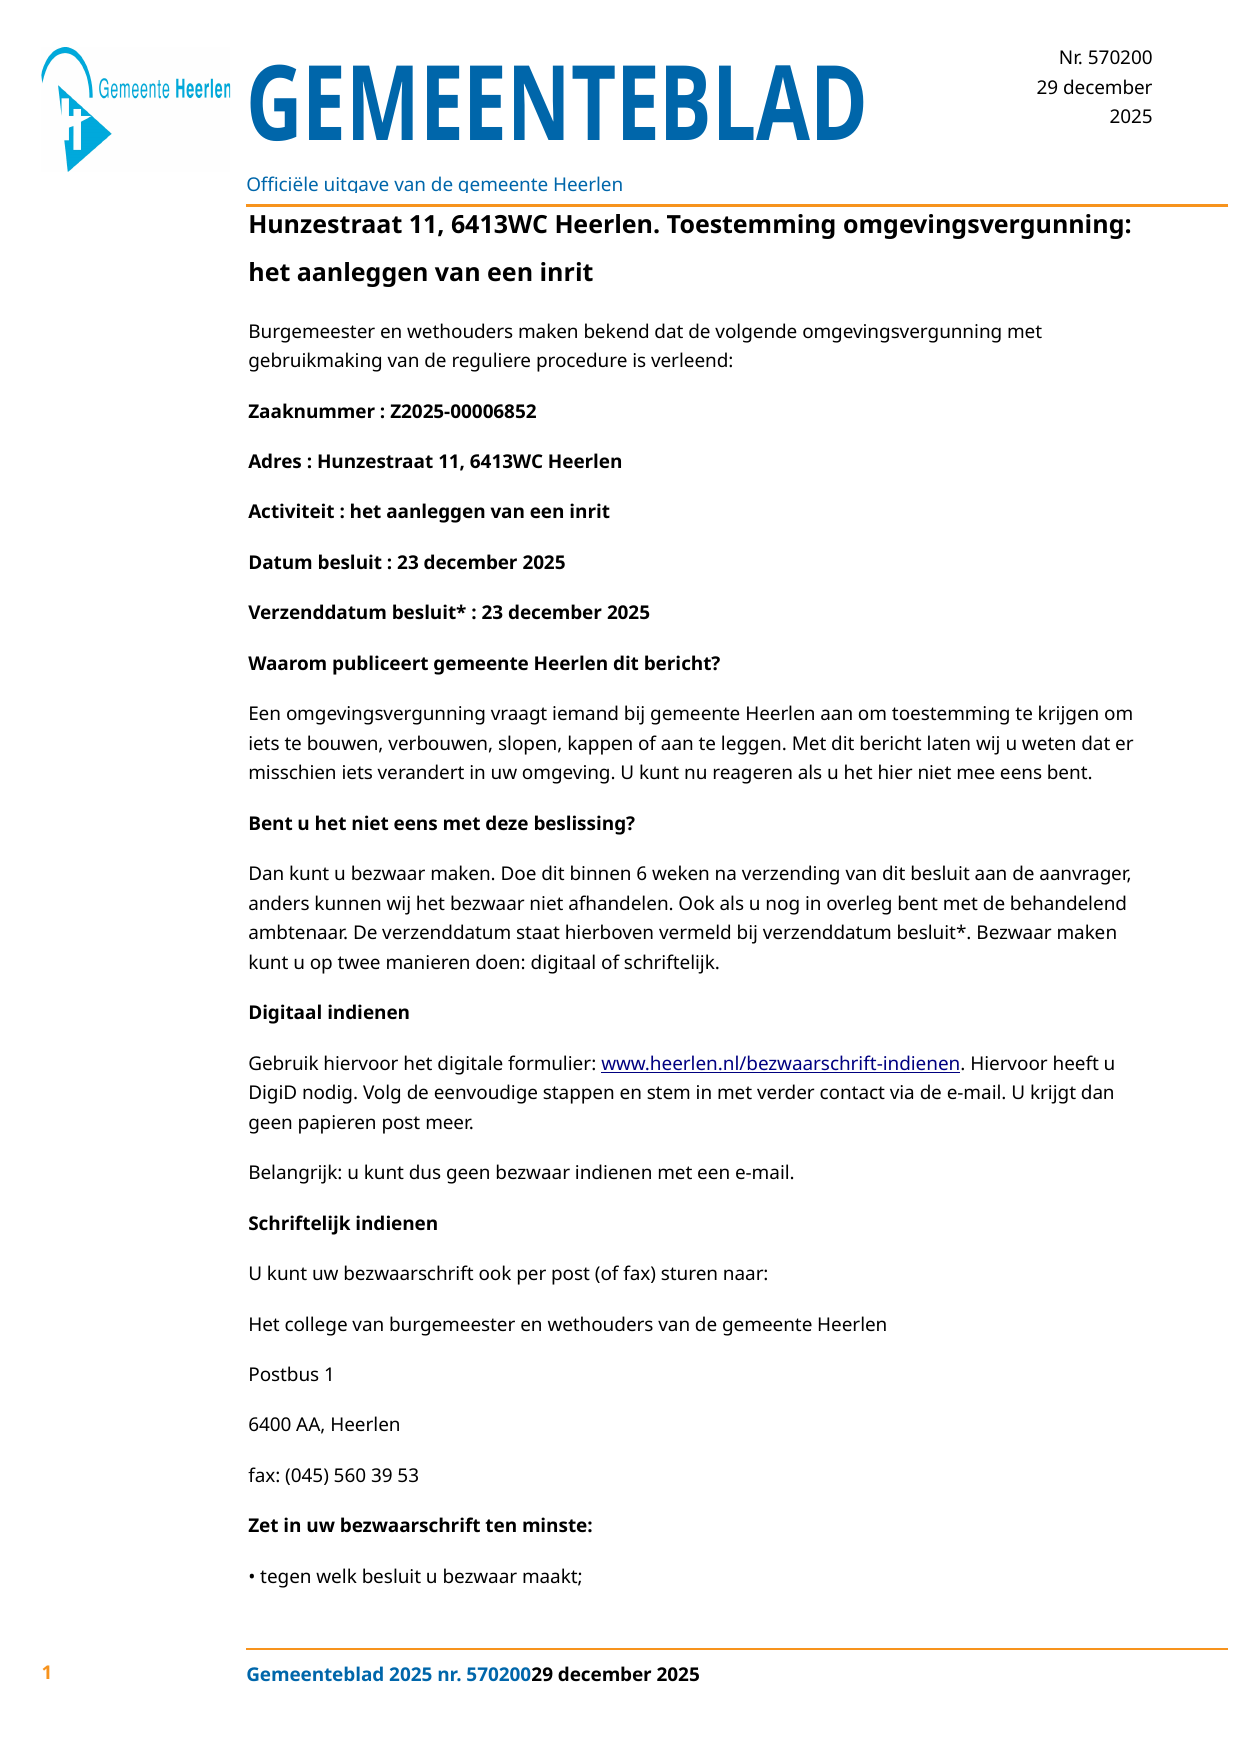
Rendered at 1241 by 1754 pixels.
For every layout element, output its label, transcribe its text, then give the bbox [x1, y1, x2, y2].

text • tegen welk besluit u bezwaar maakt; [248, 1563, 1152, 1589]
text Bent u het niet eens met deze beslissing? [248, 810, 1152, 836]
text Activiteit : het aanleggen van een inrit [248, 499, 1152, 524]
text Zaaknummer : Z2025-00006852 [248, 398, 1152, 424]
text Gebruik hiervoor het digitale formulier: www.heerlen.nl/bezwaarschrift-indienen. Hiervoor heeft u DigiD nodig. Volg de eenvoudige stappen en stem in met verder contact via de e-mail. U krijgt dan geen papieren post meer. [248, 1050, 1152, 1135]
text U kunt uw bezwaarschrift ook per post (of fax) sturen naar: [248, 1260, 1152, 1286]
text Belangrijk: u kunt dus geen bezwaar indienen met een e-mail. [248, 1159, 1152, 1185]
text Hunzestraat 11, 6413WC Heerlen. Toestemming omgevingsvergunning: het aanleggen van een inrit [248, 207, 1152, 288]
text Zet in uw bezwaarschrift ten minste: [248, 1512, 1152, 1538]
text Een omgevingsvergunning vraagt iemand bij gemeente Heerlen aan om toestemming te krijgen om iets te bouwen, verbouwen, slopen, kappen of aan te leggen. Met dit bericht laten wij u weten dat er misschien iets verandert in uw omgeving. U kunt nu reageren als u het hier niet mee eens bent. [248, 700, 1152, 785]
text Digitaal indienen [248, 999, 1152, 1025]
text Postbus 1 [248, 1361, 1152, 1387]
text Dan kunt u bezwaar maken. Doe dit binnen 6 weken na verzending van dit besluit aan de aanvrager, anders kunnen wij het bezwaar niet afhandelen. Ook als u nog in overleg bent met de behandelend ambtenaar. De verzenddatum staat hierboven vermeld bij verzenddatum besluit*. Bezwaar maken kunt u op twee manieren doen: digitaal of schriftelijk. [248, 860, 1152, 975]
picture [41, 47, 231, 172]
text Waarom publiceert gemeente Heerlen dit bericht? [248, 650, 1152, 676]
text Schriftelijk indienen [248, 1210, 1152, 1236]
text Adres : Hunzestraat 11, 6413WC Heerlen [248, 448, 1152, 474]
text fax: (045) 560 39 53 [248, 1462, 1152, 1488]
picture [41, 47, 59, 70]
text Datum besluit : 23 december 2025 [248, 549, 1152, 575]
text 6400 AA, Heerlen [248, 1412, 1152, 1437]
text Burgemeester en wethouders maken bekend dat de volgende omgevingsvergunning met gebruikmaking van de reguliere procedure is verleend: [248, 318, 1152, 373]
text Verzenddatum besluit* : 23 december 2025 [248, 599, 1152, 625]
text Het college van burgemeester en wethouders van de gemeente Heerlen [248, 1311, 1152, 1337]
